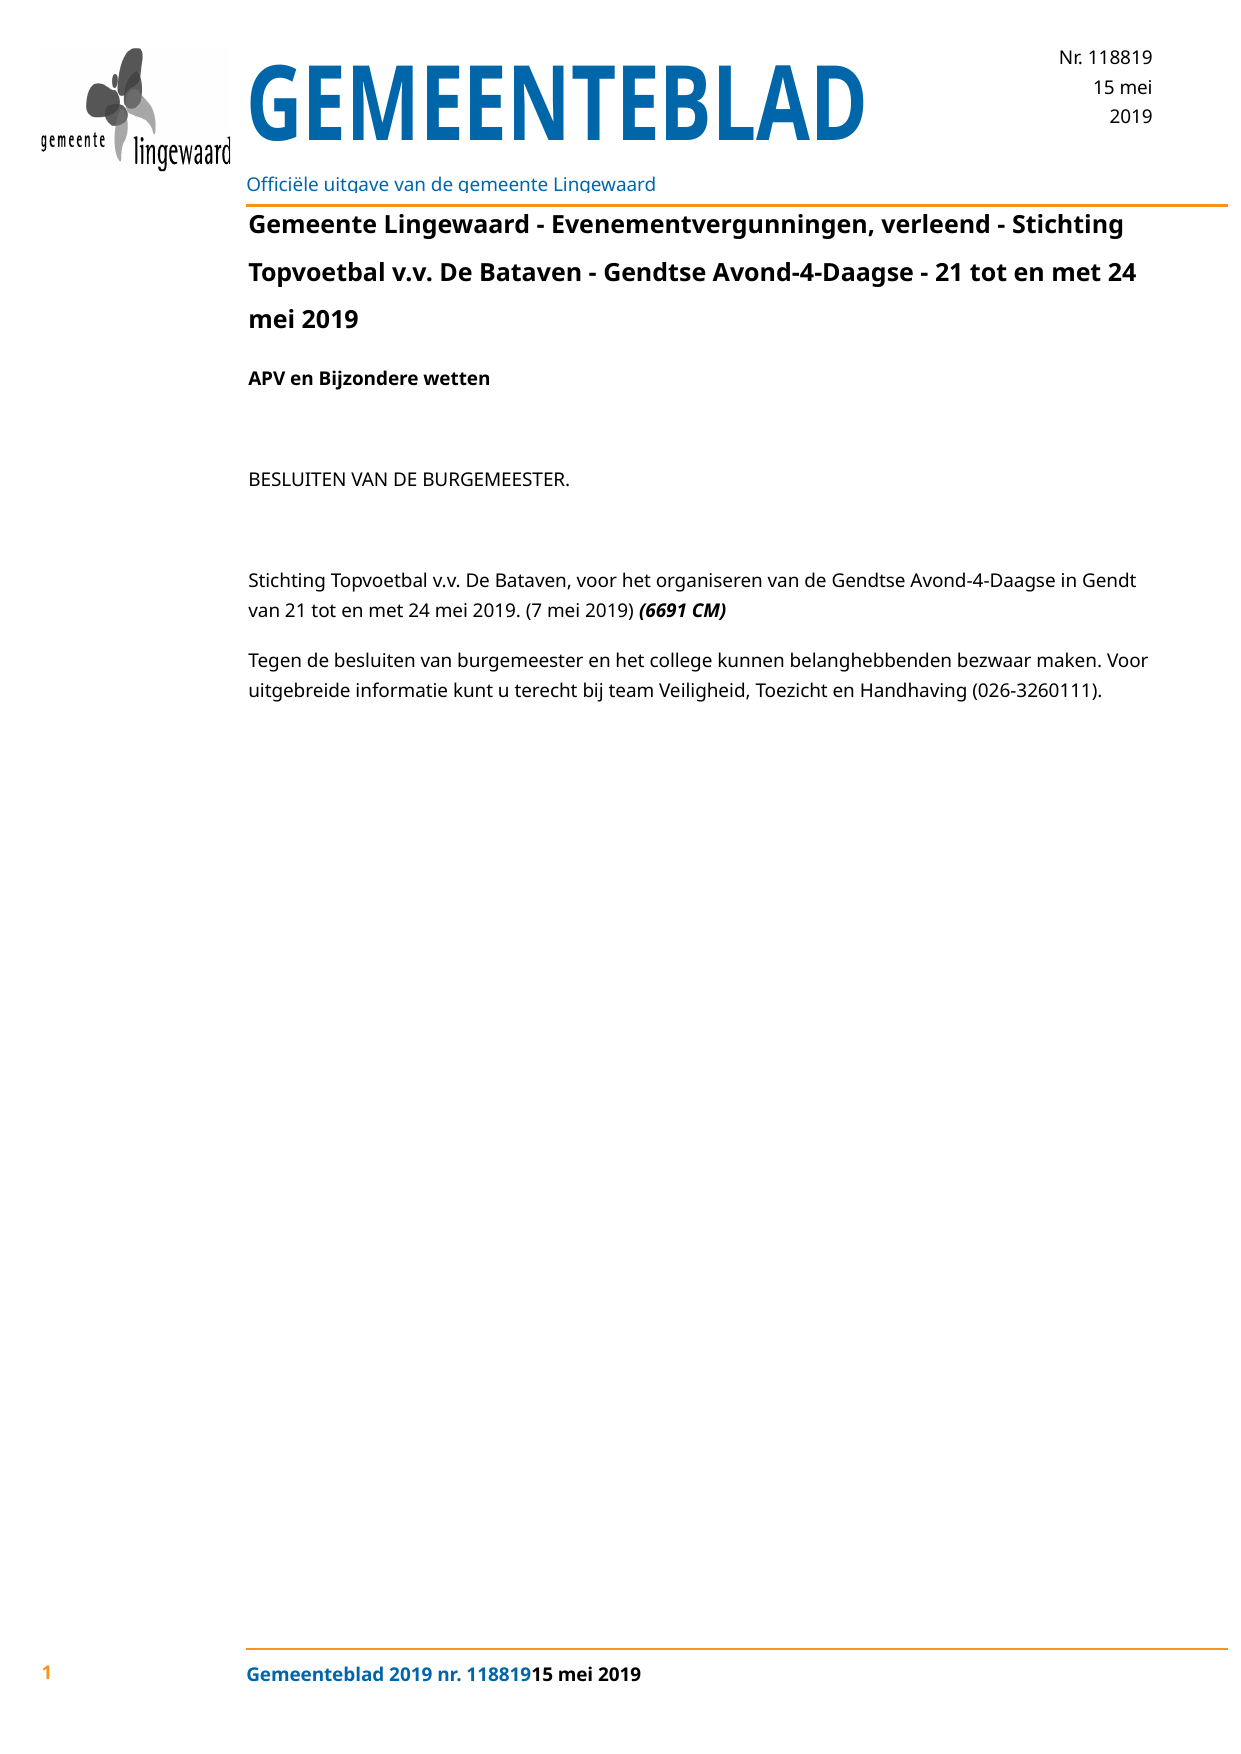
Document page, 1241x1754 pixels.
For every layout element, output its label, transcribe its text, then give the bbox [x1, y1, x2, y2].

text Gemeente Lingewaard - Evenementvergunningen, verleend - Stichting Topvoetbal v.v. De Bataven - Gendtse Avond-4-Daagse - 21 tot en met 24 mei 2019 [248, 207, 1152, 336]
text Tegen de besluiten van burgemeester en het college kunnen belanghebbenden bezwaar maken. Voor uitgebreide informatie kunt u terecht bij team Veiligheid, Toezicht en Handhaving (026-3260111). [248, 647, 1152, 702]
text APV en Bijzondere wetten [248, 366, 1152, 391]
text Stichting Topvoetbal v.v. De Bataven, voor het organiseren van de Gendtse Avond-4-Daagse in Gendt van 21 tot en met 24 mei 2019. (7 mei 2019) (6691 CM) [248, 567, 1152, 622]
picture [41, 47, 231, 172]
text BESLUITEN VAN DE BURGEMEESTER. [248, 466, 1152, 492]
